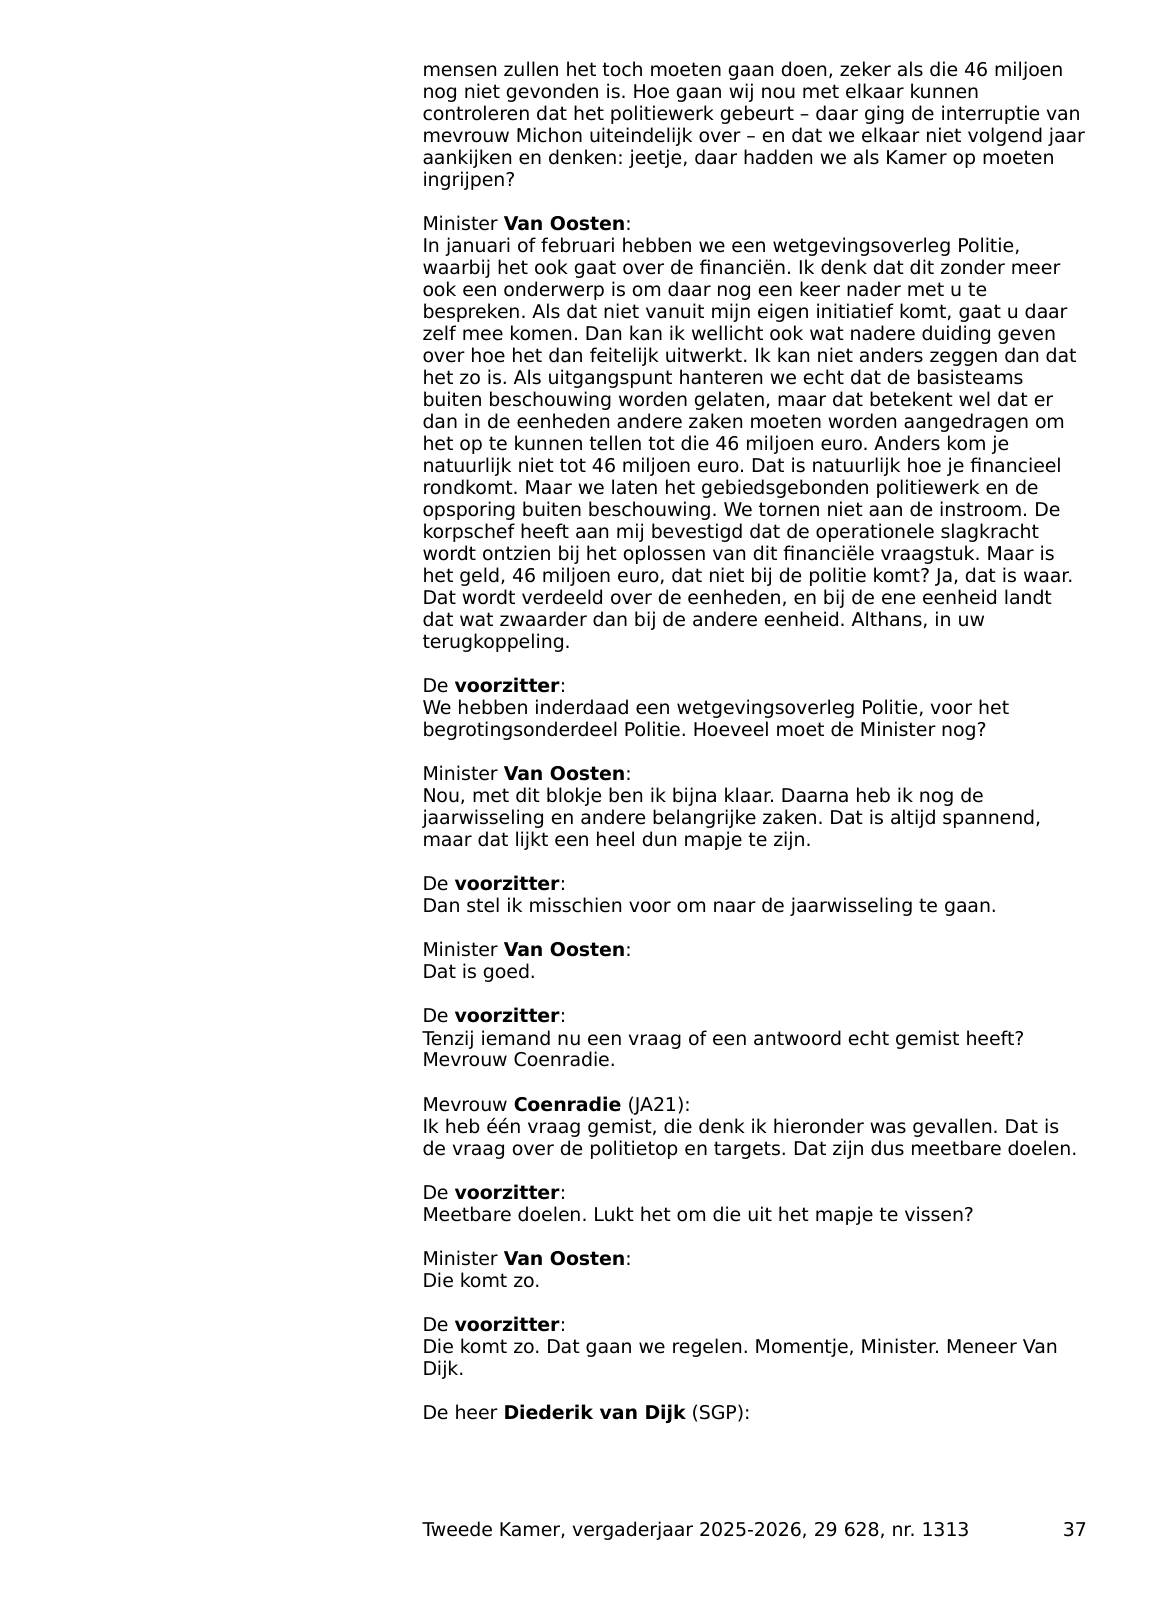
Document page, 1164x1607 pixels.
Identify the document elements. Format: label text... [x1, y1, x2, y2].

text Minister Van Oosten: [422, 213, 1087, 235]
text Dan stel ik misschien voor om naar de jaarwisseling te gaan. [422, 895, 1087, 917]
text mensen zullen het toch moeten gaan doen, zeker als die 46 miljoen nog niet gevonden is. Hoe gaan wij nou met elkaar kunnen controleren dat het politiewerk gebeurt – daar ging de interruptie van mevrouw Michon uiteindelijk over – en dat we elkaar niet volgend jaar aankijken en denken: jeetje, daar hadden we als Kamer op moeten ingrijpen? [422, 59, 1087, 191]
text Ik heb één vraag gemist, die denk ik hieronder was gevallen. Dat is de vraag over de politietop en targets. Dat zijn dus meetbare doelen. [422, 1116, 1087, 1159]
text Meetbare doelen. Lukt het om die uit het mapje te vissen? [422, 1204, 1087, 1226]
text We hebben inderdaad een wetgevingsoverleg Politie, voor het begrotingsonderdeel Politie. Hoeveel moet de Minister nog? [422, 697, 1087, 741]
text Minister Van Oosten: [422, 939, 1087, 961]
text Nou, met dit blokje ben ik bijna klaar. Daarna heb ik nog de jaarwisseling en andere belangrijke zaken. Dat is altijd spannend, maar dat lijkt een heel dun mapje te zijn. [422, 785, 1087, 851]
text De voorzitter: [422, 1314, 1087, 1336]
text Die komt zo. Dat gaan we regelen. Momentje, Minister. Meneer Van Dijk. [422, 1336, 1087, 1380]
text In januari of februari hebben we een wetgevingsoverleg Politie, waarbij het ook gaat over de financiën. Ik denk dat dit zonder meer ook een onderwerp is om daar nog een keer nader met u te bespreken. Als dat niet vanuit mijn eigen initiatief komt, gaat u daar zelf mee komen. Dan kan ik wellicht ook wat nadere duiding geven over hoe het dan feitelijk uitwerkt. Ik kan niet anders zeggen dan dat het zo is. Als uitgangspunt hanteren we echt dat de basisteams buiten beschouwing worden gelaten, maar dat betekent wel dat er dan in de eenheden andere zaken moeten worden aangedragen om het op te kunnen tellen tot die 46 miljoen euro. Anders kom je natuurlijk niet tot 46 miljoen euro. Dat is natuurlijk hoe je financieel rondkomt. Maar we laten het gebiedsgebonden politiewerk en de opsporing buiten beschouwing. We tornen niet aan de instroom. De korpschef heeft aan mij bevestigd dat de operationele slagkracht wordt ontzien bij het oplossen van dit financiële vraagstuk. Maar is het geld, 46 miljoen euro, dat niet bij de politie komt? Ja, dat is waar. Dat wordt verdeeld over de eenheden, en bij de ene eenheid landt dat wat zwaarder dan bij de andere eenheid. Althans, in uw terugkoppeling. [422, 235, 1087, 653]
text De voorzitter: [422, 1182, 1087, 1204]
text Minister Van Oosten: [422, 1248, 1087, 1270]
text De voorzitter: [422, 1005, 1087, 1027]
text De voorzitter: [422, 873, 1087, 895]
text Die komt zo. [422, 1270, 1087, 1292]
text Mevrouw Coenradie (JA21): [422, 1093, 1087, 1116]
text Dat is goed. [422, 961, 1087, 983]
text De voorzitter: [422, 675, 1087, 697]
text Minister Van Oosten: [422, 763, 1087, 785]
text De heer Diederik van Dijk (SGP): [422, 1402, 1087, 1424]
text Tenzij iemand nu een vraag of een antwoord echt gemist heeft? Mevrouw Coenradie. [422, 1027, 1087, 1071]
